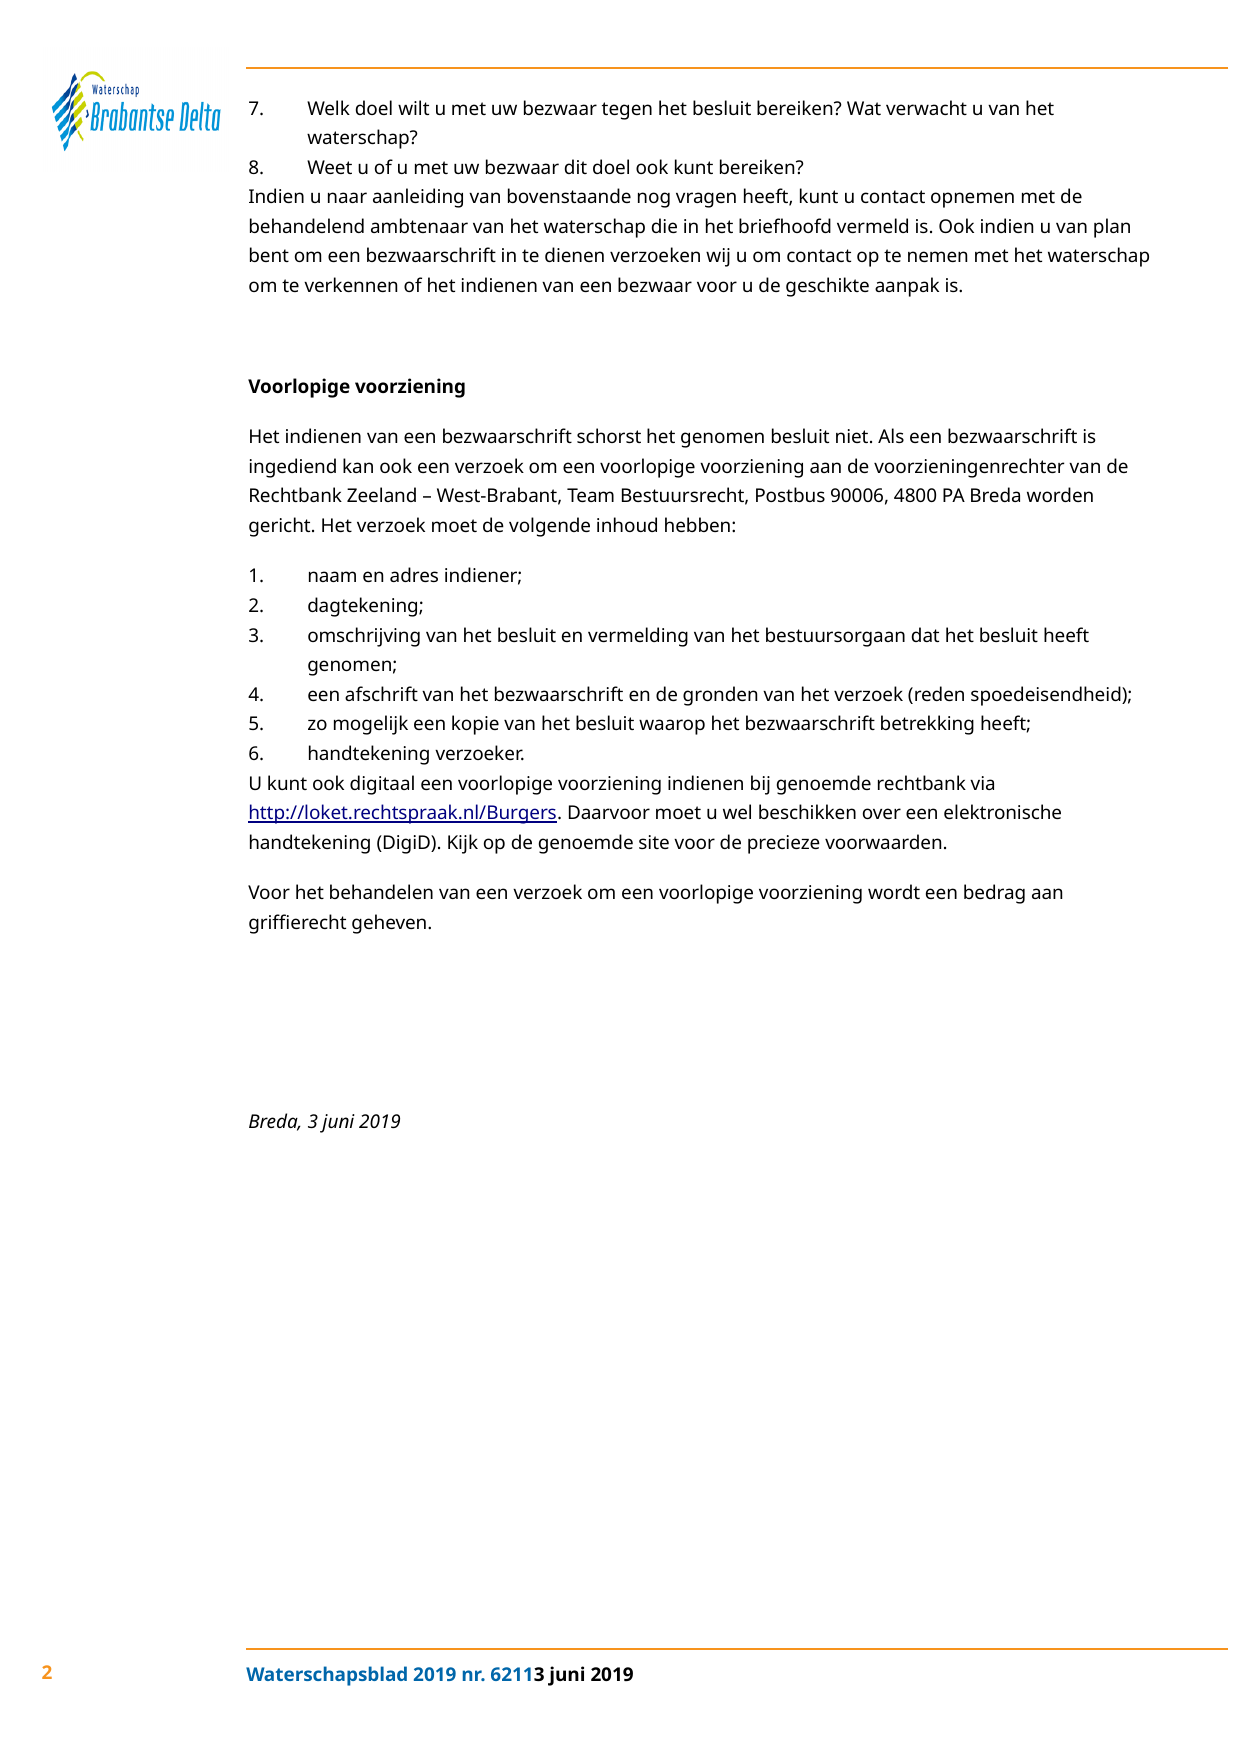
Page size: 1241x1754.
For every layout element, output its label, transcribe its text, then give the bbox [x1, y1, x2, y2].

text Het indienen van een bezwaarschrift schorst het genomen besluit niet. Als een bezwaarschrift is ingediend kan ook een verzoek om een voorlopige voorziening aan de voorzieningenrechter van de Rechtbank Zeeland – West-Brabant, Team Bestuursrecht, Postbus 90006, 4800 PA Breda worden gericht. Het verzoek moet de volgende inhoud hebben: [248, 423, 1152, 538]
list handtekening verzoeker. [248, 740, 1152, 766]
text U kunt ook digitaal een voorlopige voorziening indienen bij genoemde rechtbank via http://loket.rechtspraak.nl/Burgers. Daarvoor moet u wel beschikken over een elektronische handtekening (DigiD). Kijk op de genoemde site voor de precieze voorwaarden. [248, 770, 1152, 855]
list dagtekening; [248, 592, 1152, 618]
list Welk doel wilt u met uw bezwaar tegen het besluit bereiken? Wat verwacht u van het waterschap? [248, 95, 1152, 150]
text Breda, 3 juni 2019 [248, 1108, 1152, 1134]
list naam en adres indiener; [248, 563, 1152, 588]
list zo mogelijk een kopie van het besluit waarop het bezwaarschrift betrekking heeft; [248, 711, 1152, 736]
text Voor het behandelen van een verzoek om een voorlopige voorziening wordt een bedrag aan griffierecht geheven. [248, 879, 1152, 935]
picture [41, 47, 231, 172]
list een afschrift van het bezwaarschrift en de gronden van het verzoek (reden spoedeisendheid); [248, 681, 1152, 707]
text Indien u naar aanleiding van bovenstaande nog vragen heeft, kunt u contact opnemen met de behandelend ambtenaar van het waterschap die in het briefhoofd vermeld is. Ook indien u van plan bent om een bezwaarschrift in te dienen verzoeken wij u om contact op te nemen met het waterschap om te verkennen of het indienen van een bezwaar voor u de geschikte aanpak is. [248, 183, 1152, 298]
list omschrijving van het besluit en vermelding van het bestuursorgaan dat het besluit heeft genomen; [248, 622, 1152, 677]
list Weet u of u met uw bezwaar dit doel ook kunt bereiken? [248, 154, 1152, 180]
text Voorlopige voorziening [248, 373, 1152, 399]
